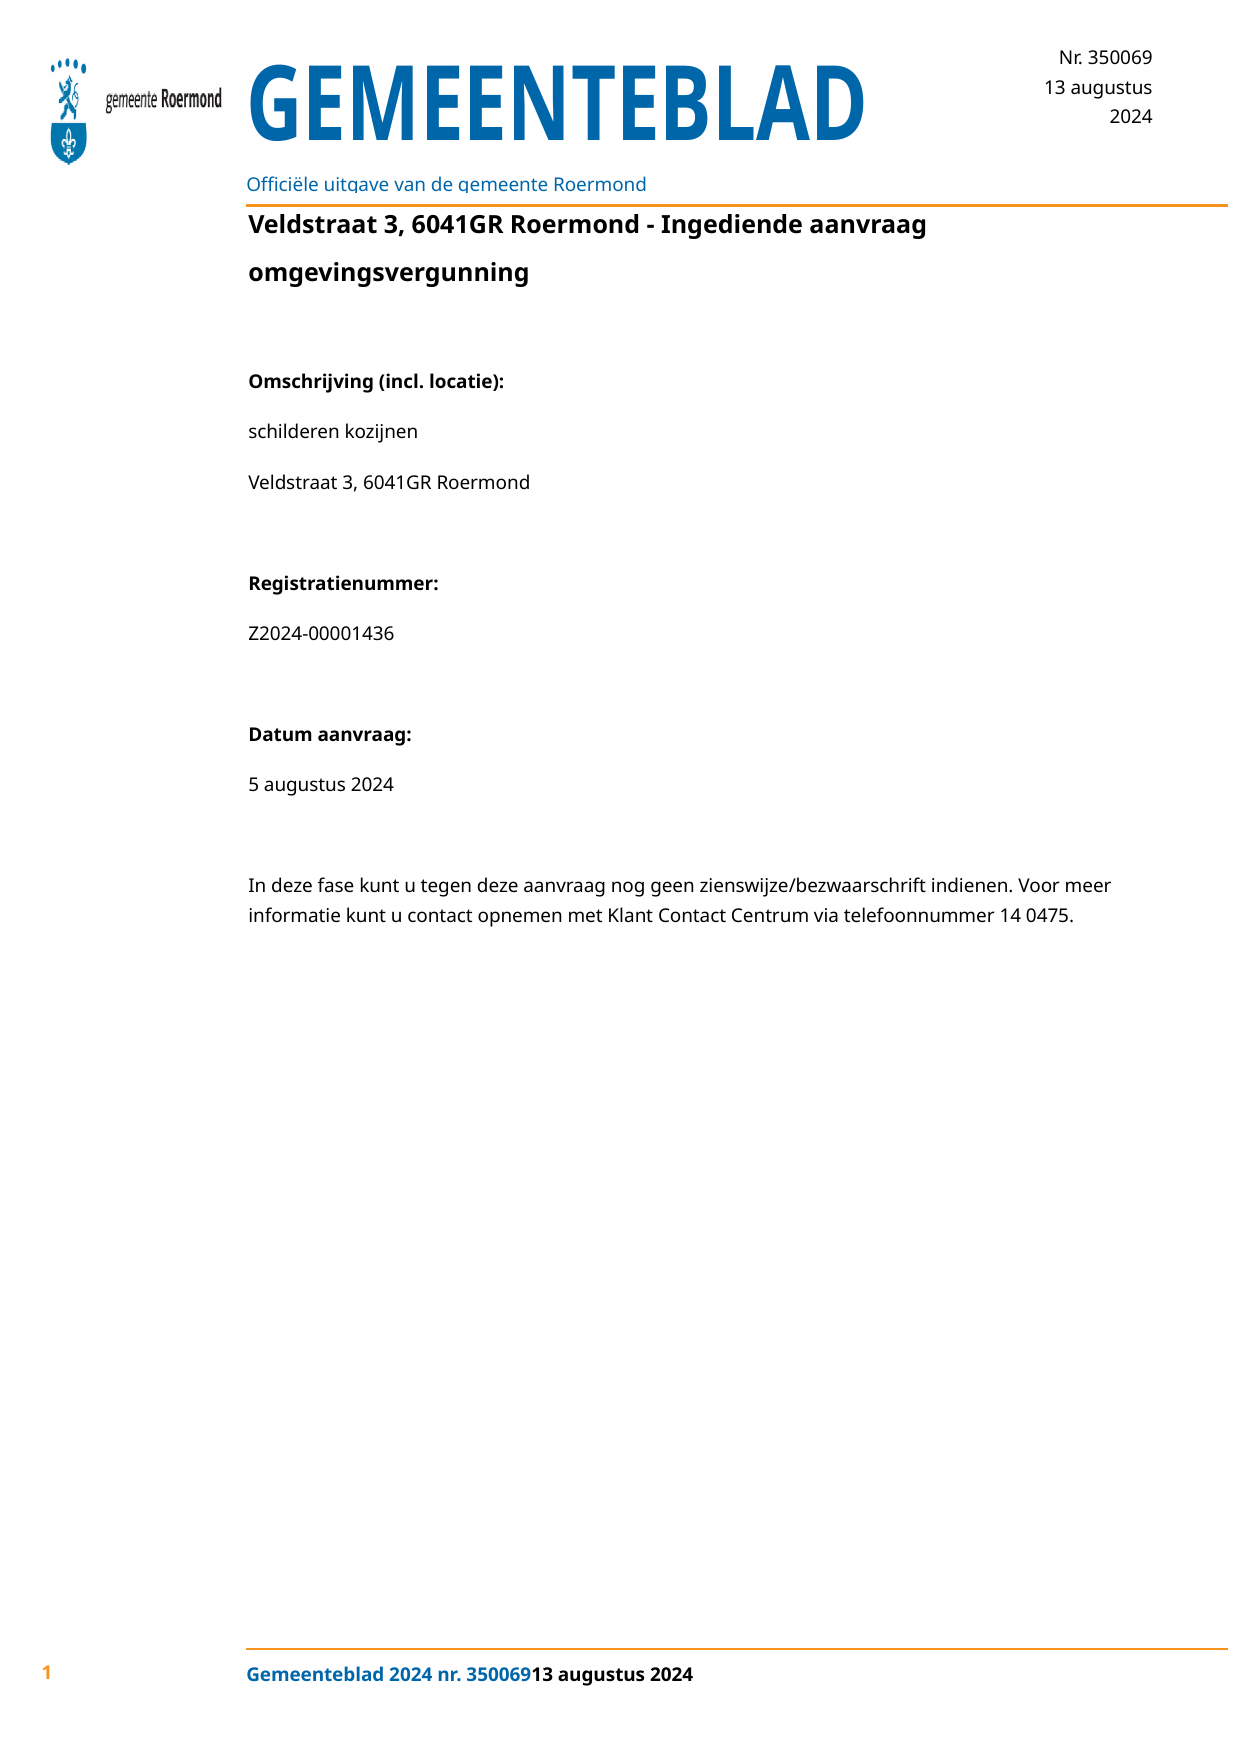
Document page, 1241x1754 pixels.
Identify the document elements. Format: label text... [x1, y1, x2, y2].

text In deze fase kunt u tegen deze aanvraag nog geen zienswijze/bezwaarschrift indienen. Voor meer informatie kunt u contact opnemen met Klant Contact Centrum via telefoonnummer 14 0475. [248, 872, 1152, 928]
text Datum aanvraag: [248, 721, 1152, 747]
text Registratienummer: [248, 570, 1152, 596]
picture [41, 47, 231, 172]
text Veldstraat 3, 6041GR Roermond - Ingediende aanvraag omgevingsvergunning [248, 207, 1152, 288]
text schilderen kozijnen [248, 419, 1152, 444]
text Omschrijving (incl. locatie): [248, 368, 1152, 394]
text 5 augustus 2024 [248, 772, 1152, 797]
text Z2024-00001436 [248, 620, 1152, 646]
text Veldstraat 3, 6041GR Roermond [248, 469, 1152, 495]
